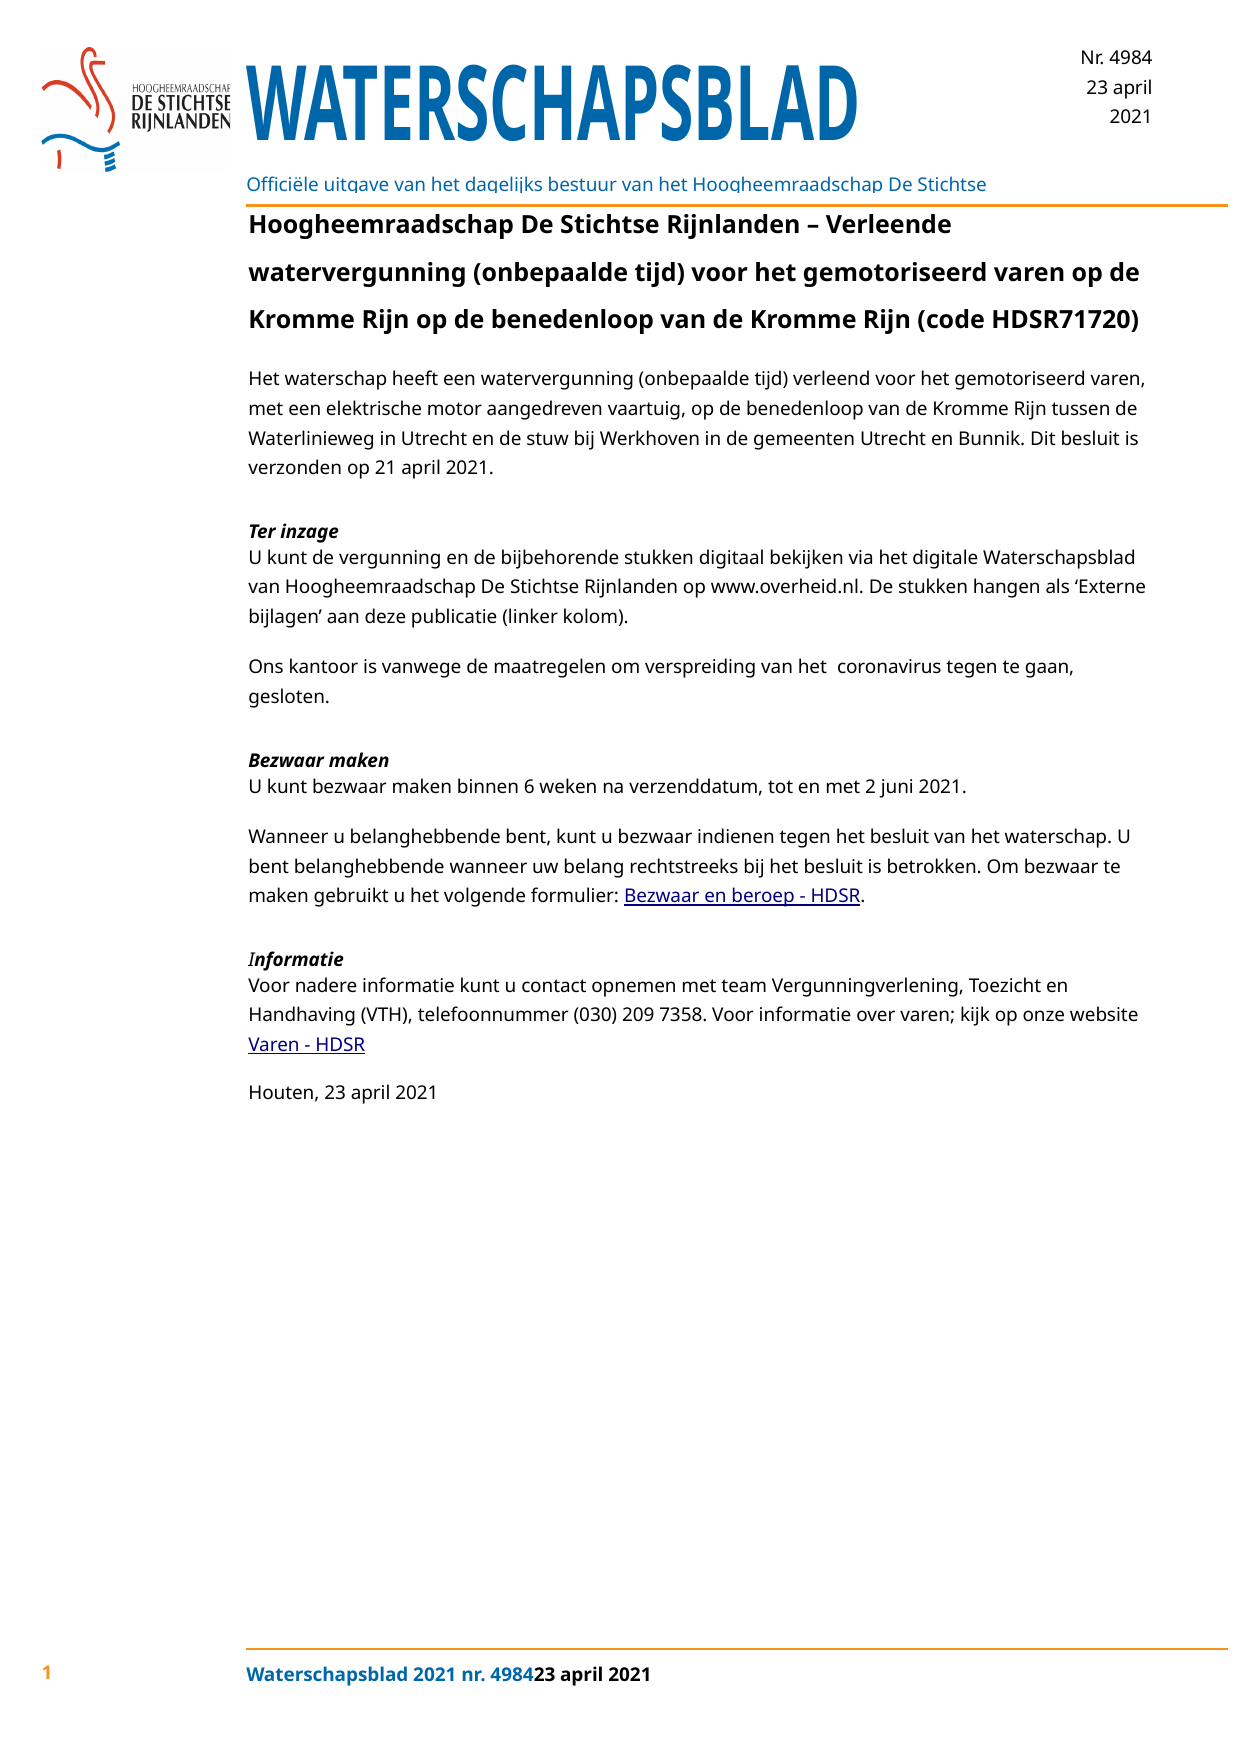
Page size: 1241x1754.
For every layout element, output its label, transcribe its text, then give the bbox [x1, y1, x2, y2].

text Voor nadere informatie kunt u contact opnemen met team Vergunningverlening, Toezicht en Handhaving (VTH), telefoonnummer (030) 209 7358. Voor informatie over varen; kijk op onze website Varen - HDSR [248, 972, 1152, 1057]
text Informatie [248, 946, 1152, 972]
picture [41, 47, 231, 172]
text U kunt de vergunning en de bijbehorende stukken digitaal bekijken via het digitale Waterschapsblad van Hoogheemraadschap De Stichtse Rijnlanden op www.overheid.nl. De stukken hangen als ‘Externe bijlagen’ aan deze publicatie (linker kolom). [248, 544, 1152, 629]
text U kunt bezwaar maken binnen 6 weken na verzenddatum, tot en met 2 juni 2021. [248, 773, 1152, 798]
text Ons kantoor is vanwege de maatregelen om verspreiding van het coronavirus tegen te gaan, gesloten. [248, 653, 1152, 709]
text Het waterschap heeft een watervergunning (onbepaalde tijd) verleend voor het gemotoriseerd varen, met een elektrische motor aangedreven vaartuig, op de benedenloop van de Kromme Rijn tussen de Waterlinieweg in Utrecht en de stuw bij Werkhoven in de gemeenten Utrecht en Bunnik. Dit besluit is verzonden op 21 april 2021. [248, 366, 1152, 480]
text Wanneer u belanghebbende bent, kunt u bezwaar indienen tegen het besluit van het waterschap. U bent belanghebbende wanneer uw belang rechtstreeks bij het besluit is betrokken. Om bezwaar te maken gebruikt u het volgende formulier: Bezwaar en beroep - HDSR. [248, 823, 1152, 908]
text Hoogheemraadschap De Stichtse Rijnlanden – Verleende watervergunning (onbepaalde tijd) voor het gemotoriseerd varen op de Kromme Rijn op de benedenloop van de Kromme Rijn (code HDSR71720) [248, 207, 1152, 336]
text Houten, 23 april 2021 [248, 1079, 1152, 1105]
text Bezwaar maken [248, 747, 1152, 773]
text Ter inzage [248, 518, 1152, 544]
